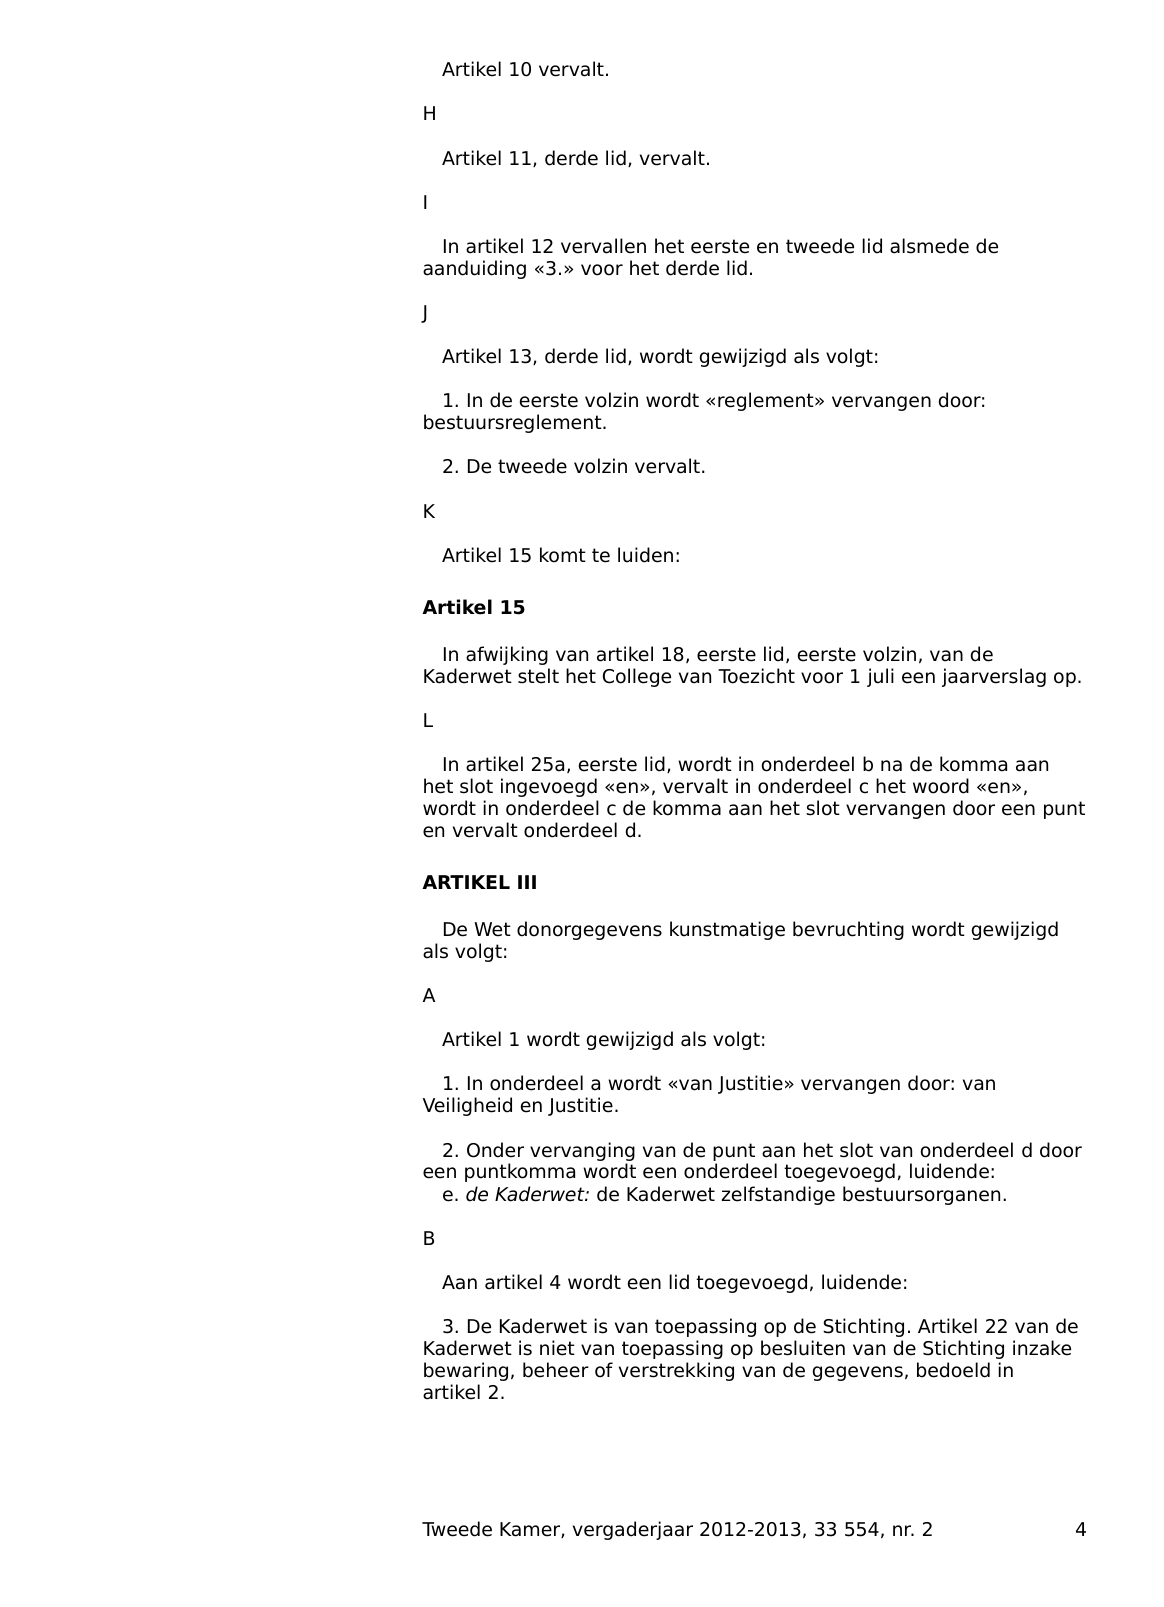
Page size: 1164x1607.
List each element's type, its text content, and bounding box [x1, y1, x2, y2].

text K [422, 501, 1087, 522]
subtitle ARTIKEL III [422, 872, 1087, 894]
text 2. De tweede volzin vervalt. [422, 456, 1087, 478]
text e. de Kaderwet: de Kaderwet zelfstandige bestuursorganen. [422, 1183, 1087, 1205]
subtitle Artikel 15 [422, 597, 1087, 619]
text H [422, 103, 1087, 125]
text De Wet donorgegevens kunstmatige bevruchting wordt gewijzigd als volgt: [422, 919, 1087, 963]
text 1. In onderdeel a wordt «van Justitie» vervangen door: van Veiligheid en Justitie. [422, 1073, 1087, 1117]
text 1. In de eerste volzin wordt «reglement» vervangen door: bestuursreglement. [422, 390, 1087, 434]
text 2. Onder vervanging van de punt aan het slot van onderdeel d door een puntkomma wordt een onderdeel toegevoegd, luidende: [422, 1139, 1087, 1183]
text A [422, 985, 1087, 1007]
text J [422, 302, 1087, 324]
text In artikel 12 vervallen het eerste en tweede lid alsmede de aanduiding «3.» voor het derde lid. [422, 236, 1087, 280]
text Artikel 11, derde lid, vervalt. [422, 147, 1087, 169]
text Artikel 15 komt te luiden: [422, 545, 1087, 567]
text Artikel 1 wordt gewijzigd als volgt: [422, 1029, 1087, 1051]
text L [422, 710, 1087, 732]
text B [422, 1228, 1087, 1249]
text In artikel 25a, eerste lid, wordt in onderdeel b na de komma aan het slot ingevoegd «en», vervalt in onderdeel c het woord «en», wordt in onderdeel c de komma aan het slot vervangen door een punt en vervalt onderdeel d. [422, 754, 1087, 842]
text 3. De Kaderwet is van toepassing op de Stichting. Artikel 22 van de Kaderwet is niet van toepassing op besluiten van de Stichting inzake bewaring, beheer of verstrekking van de gegevens, bedoeld in artikel 2. [422, 1316, 1087, 1404]
text Aan artikel 4 wordt een lid toegevoegd, luidende: [422, 1272, 1087, 1294]
text In afwijking van artikel 18, eerste lid, eerste volzin, van de Kaderwet stelt het College van Toezicht voor 1 juli een jaarverslag op. [422, 644, 1087, 688]
text Artikel 13, derde lid, wordt gewijzigd als volgt: [422, 346, 1087, 368]
text Artikel 10 vervalt. [422, 59, 1087, 81]
text I [422, 192, 1087, 213]
